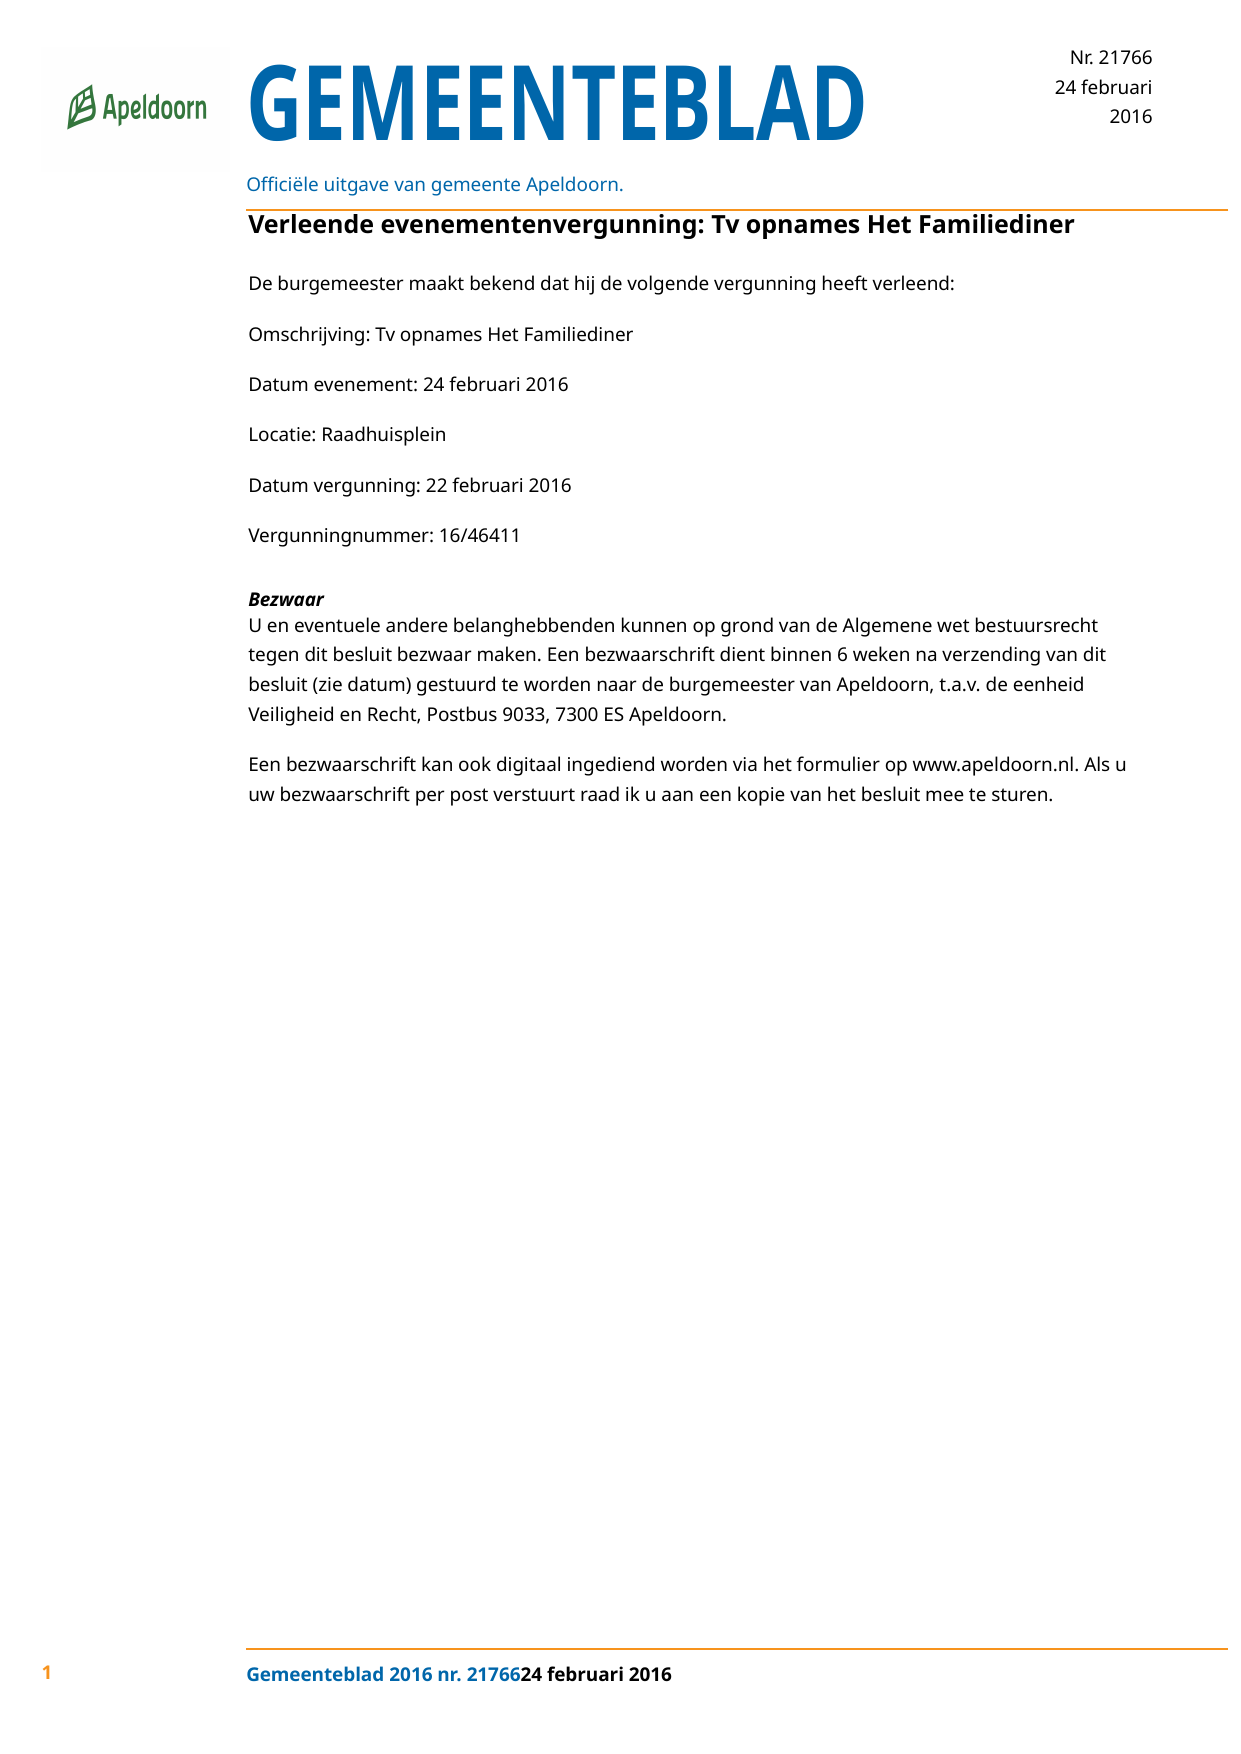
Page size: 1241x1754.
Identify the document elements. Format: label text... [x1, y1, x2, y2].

text De burgemeester maakt bekend dat hij de volgende vergunning heeft verleend: [248, 270, 1152, 296]
text Verleende evenementenvergunning: Tv opnames Het Familiediner [248, 211, 1152, 241]
picture [41, 47, 231, 172]
text Bezwaar [248, 586, 1152, 612]
text Vergunningnummer: 16/46411 [248, 522, 1152, 548]
text Omschrijving: Tv opnames Het Familiediner [248, 321, 1152, 346]
text U en eventuele andere belanghebbenden kunnen op grond van de Algemene wet bestuursrecht tegen dit besluit bezwaar maken. Een bezwaarschrift dient binnen 6 weken na verzending van dit besluit (zie datum) gestuurd te worden naar de burgemeester van Apeldoorn, t.a.v. de eenheid Veiligheid en Recht, Postbus 9033, 7300 ES Apeldoorn. [248, 612, 1152, 727]
text Een bezwaarschrift kan ook digitaal ingediend worden via het formulier op www.apeldoorn.nl. Als u uw bezwaarschrift per post verstuurt raad ik u aan een kopie van het besluit mee te sturen. [248, 751, 1152, 807]
text Datum vergunning: 22 februari 2016 [248, 472, 1152, 498]
text Datum evenement: 24 februari 2016 [248, 371, 1152, 397]
text Locatie: Raadhuisplein [248, 422, 1152, 447]
